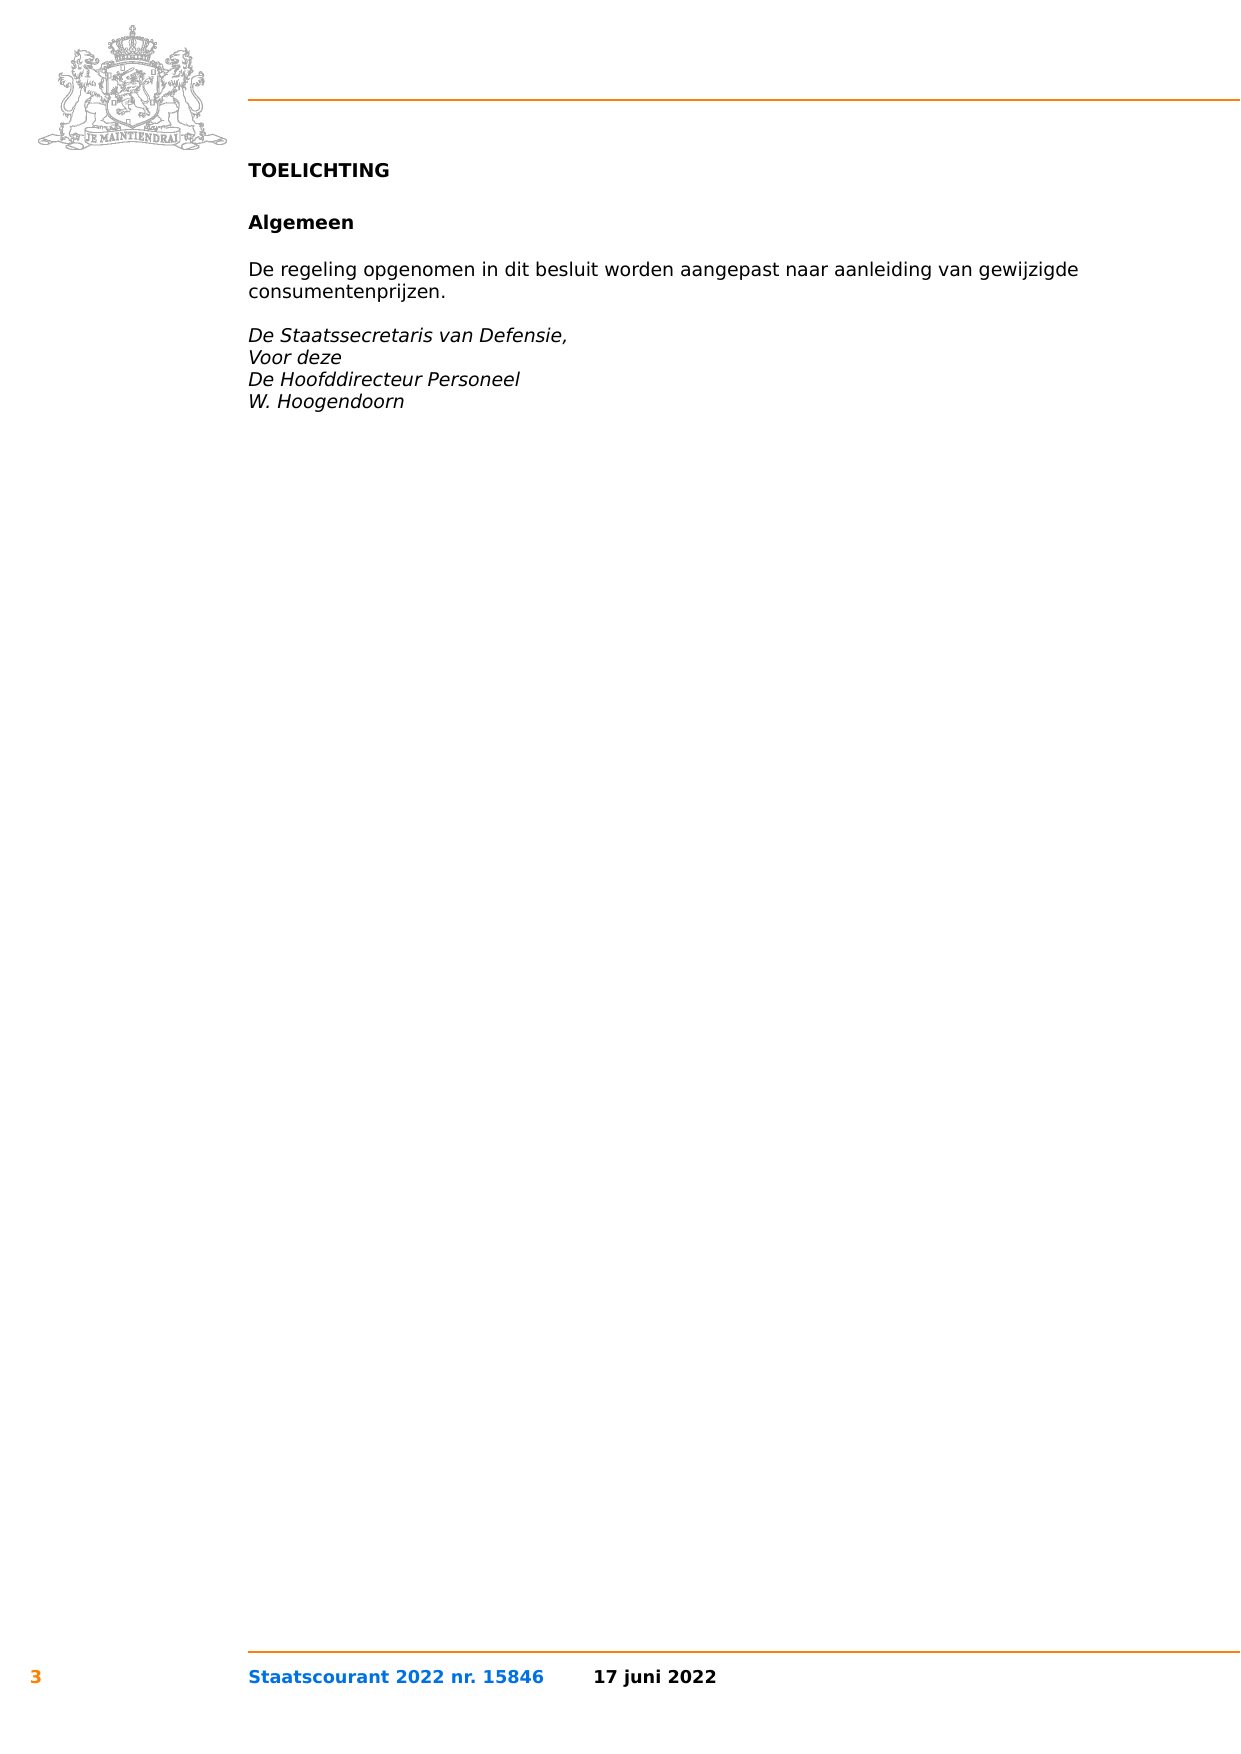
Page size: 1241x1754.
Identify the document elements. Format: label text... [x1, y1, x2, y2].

text De Staatssecretaris van Defensie, Voor deze De Hoofddirecteur Personeel W. Hoogendoorn [248, 325, 1163, 413]
picture [38, 25, 227, 150]
subtitle Algemeen [248, 212, 1163, 234]
text De regeling opgenomen in dit besluit worden aangepast naar aanleiding van gewijzigde consumentenprijzen. [248, 259, 1163, 303]
subtitle TOELICHTING [248, 160, 1163, 182]
